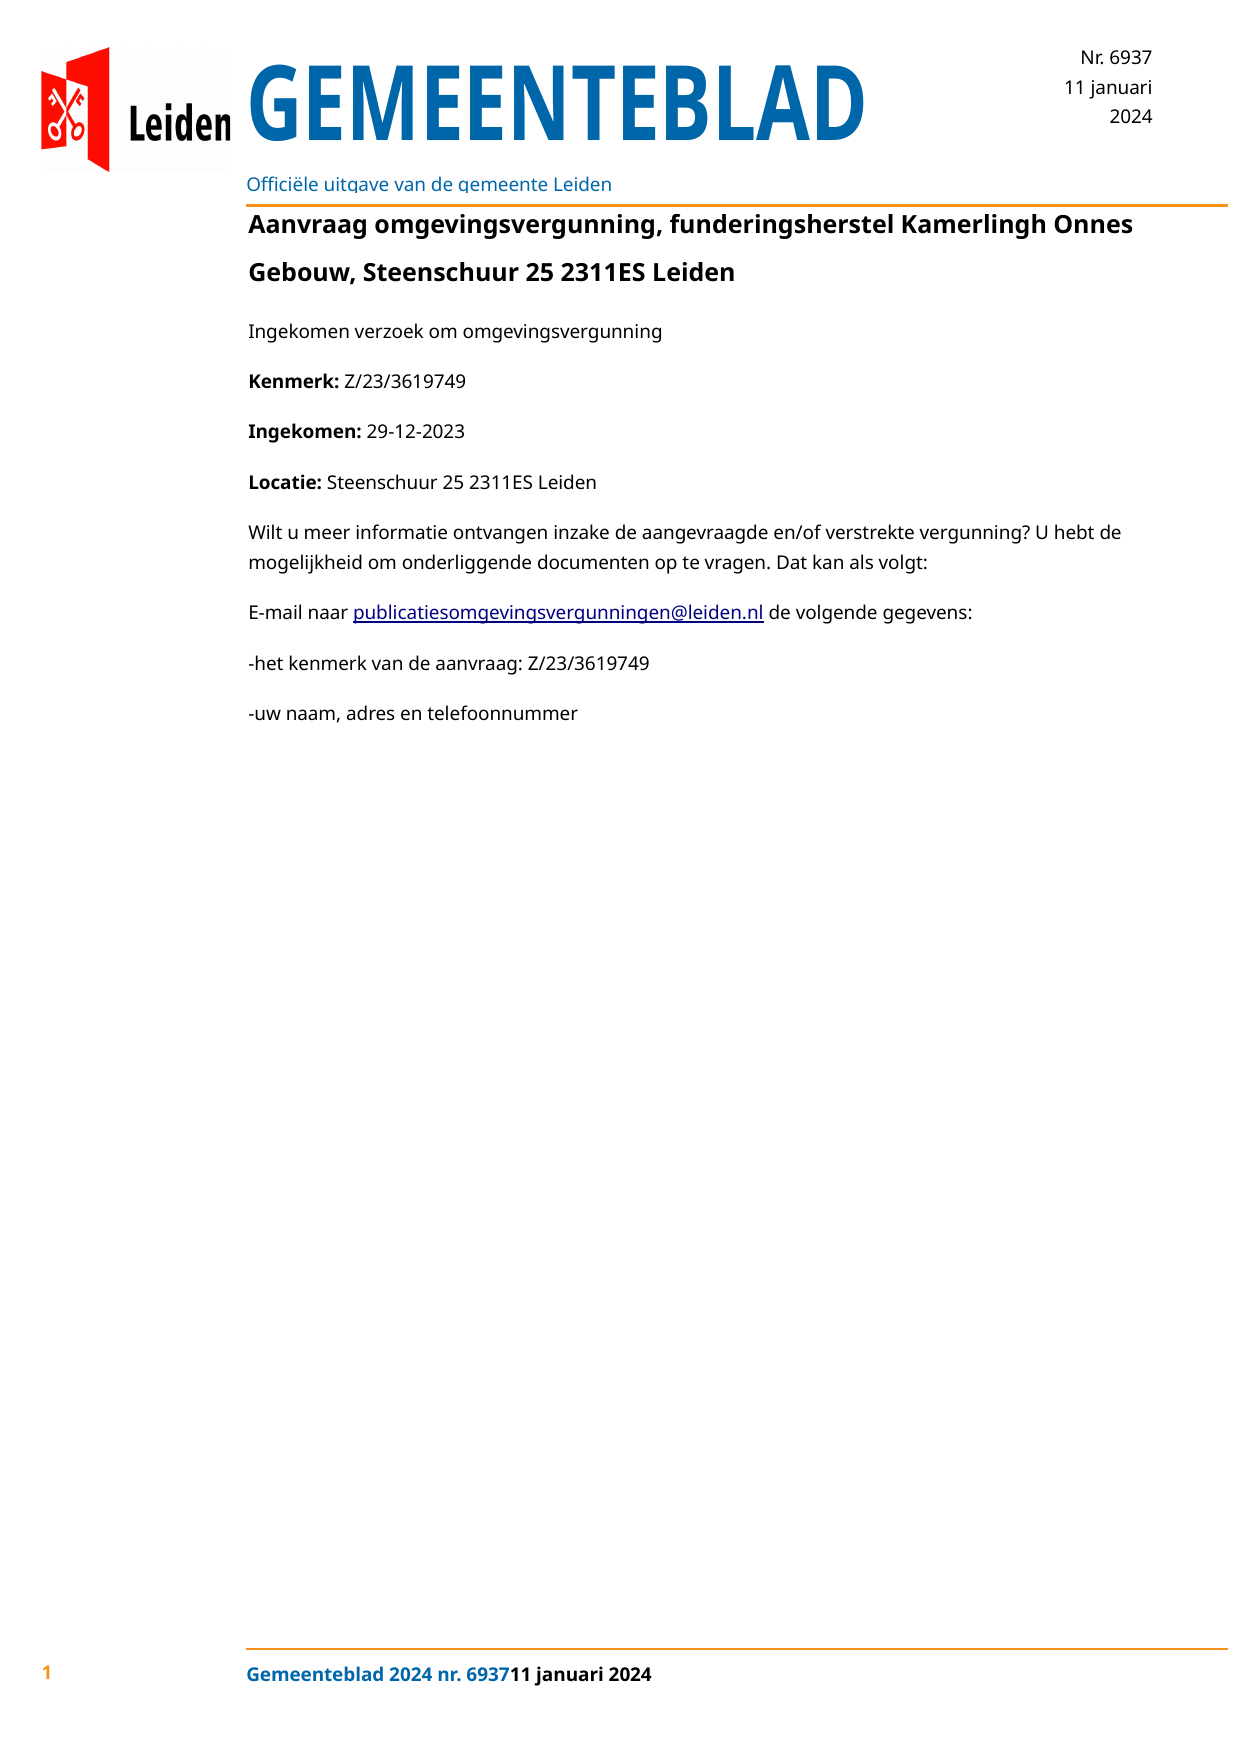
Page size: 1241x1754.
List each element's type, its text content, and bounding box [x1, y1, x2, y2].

text Wilt u meer informatie ontvangen inzake de aangevraagde en/of verstrekte vergunning? U hebt de mogelijkheid om onderliggende documenten op te vragen. Dat kan als volgt: [248, 519, 1152, 575]
text -het kenmerk van de aanvraag: Z/23/3619749 [248, 650, 1152, 676]
text E-mail naar publicatiesomgevingsvergunningen@leiden.nl de volgende gegevens: [248, 599, 1152, 625]
text Ingekomen verzoek om omgevingsvergunning [248, 318, 1152, 344]
picture [41, 47, 231, 172]
text Aanvraag omgevingsvergunning, funderingsherstel Kamerlingh Onnes Gebouw, Steenschuur 25 2311ES Leiden [248, 207, 1152, 288]
text Locatie: Steenschuur 25 2311ES Leiden [248, 469, 1152, 495]
text -uw naam, adres en telefoonnummer [248, 700, 1152, 726]
text Ingekomen: 29-12-2023 [248, 419, 1152, 444]
text Kenmerk: Z/23/3619749 [248, 368, 1152, 394]
